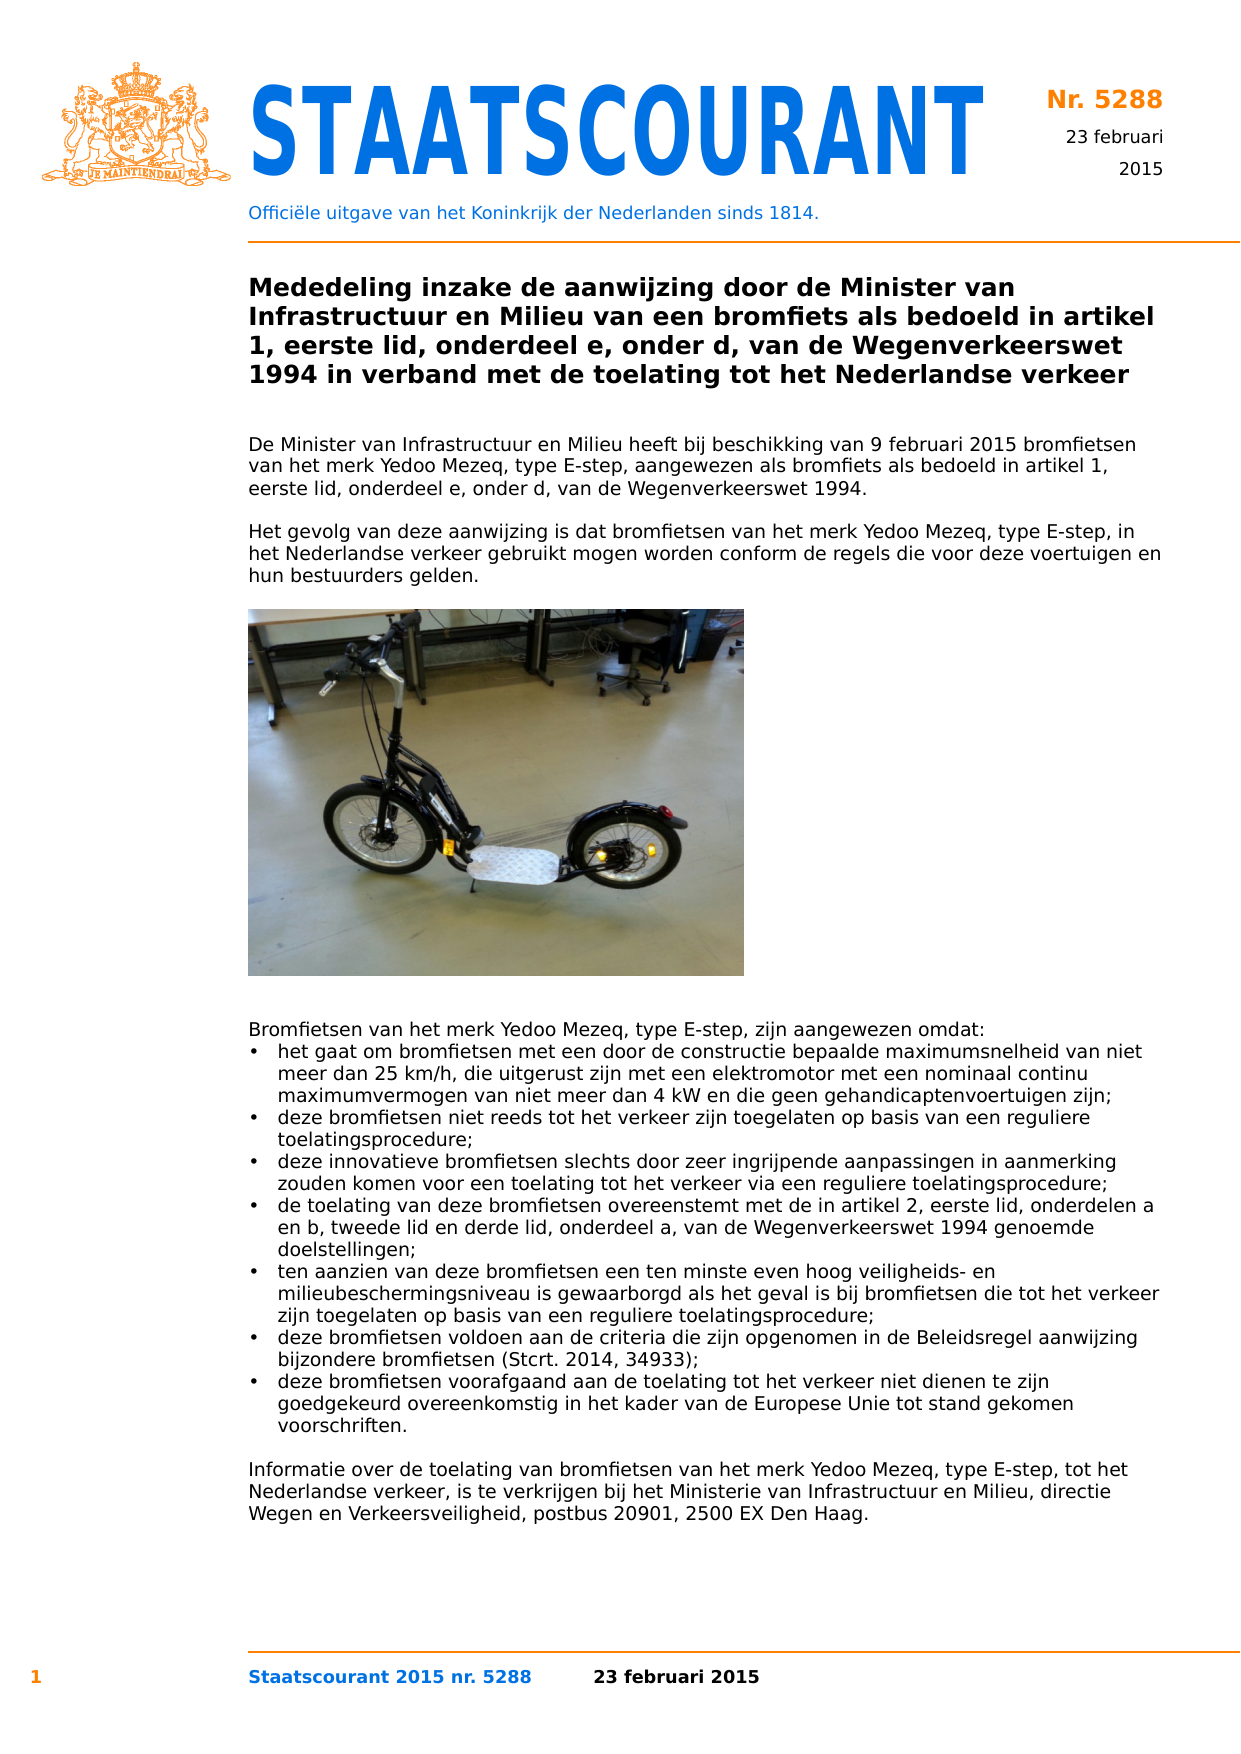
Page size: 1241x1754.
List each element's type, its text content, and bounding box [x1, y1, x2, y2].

table_cell 23 februari [998, 121, 1240, 153]
table_header STAATSCOURANT [248, 62, 998, 203]
text • de toelating van deze bromfietsen overeenstemt met de in artikel 2, eerste lid, onderdelen a en b, tweede lid en derde lid, onderdeel a, van de Wegenverkeerswet 1994 genoemde doelstellingen; [248, 1195, 1163, 1261]
text Het gevolg van deze aanwijzing is dat bromfietsen van het merk Yedoo Mezeq, type E-step, in het Nederlandse verkeer gebruikt mogen worden conform de regels die voor deze voertuigen en hun bestuurders gelden. [248, 521, 1163, 587]
text • het gaat om bromfietsen met een door de constructie bepaalde maximumsnelheid van niet meer dan 25 km/h, die uitgerust zijn met een elektromotor met een nominaal continu maximumvermogen van niet meer dan 4 kW en die geen gehandicaptenvoertuigen zijn; [248, 1041, 1163, 1107]
text • deze innovatieve bromfietsen slechts door zeer ingrijpende aanpassingen in aanmerking zouden komen voor een toelating tot het verkeer via een reguliere toelatingsprocedure; [248, 1151, 1163, 1195]
text • deze bromfietsen niet reeds tot het verkeer zijn toegelaten op basis van een reguliere toelatingsprocedure; [248, 1107, 1163, 1151]
picture [248, 609, 744, 976]
text De Minister van Infrastructuur en Milieu heeft bij beschikking van 9 februari 2015 bromfietsen van het merk Yedoo Mezeq, type E-step, aangewezen als bromfiets als bedoeld in artikel 1, eerste lid, onderdeel e, onder d, van de Wegenverkeerswet 1994. [248, 433, 1163, 499]
text • deze bromfietsen voldoen aan de criteria die zijn opgenomen in de Beleidsregel aanwijzing bijzondere bromfietsen (Stcrt. 2014, 34933); [248, 1327, 1163, 1371]
table_header Nr. 5288 [998, 62, 1240, 121]
text Informatie over de toelating van bromfietsen van het merk Yedoo Mezeq, type E-step, tot het Nederlandse verkeer, is te verkrijgen bij het Ministerie van Infrastructuur en Milieu, directie Wegen en Verkeersveiligheid, postbus 20901, 2500 EX Den Haag. [248, 1458, 1163, 1524]
text • deze bromfietsen voorafgaand aan de toelating tot het verkeer niet dienen te zijn goedgekeurd overeenkomstig in het kader van de Europese Unie tot stand gekomen voorschriften. [248, 1371, 1163, 1437]
table_cell Officiële uitgave van het Koninkrijk der Nederlanden sinds 1814. [248, 203, 1240, 241]
subtitle Mededeling inzake de aanwijzing door de Minister van Infrastructuur en Milieu van een bromfiets als bedoeld in artikel 1, eerste lid, onderdeel e, onder d, van de Wegenverkeerswet 1994 in verband met de toelating tot het Nederlandse verkeer [248, 273, 1163, 390]
table_cell 2015 [998, 153, 1240, 203]
table_header [25, 62, 248, 241]
text • ten aanzien van deze bromfietsen een ten minste even hoog veiligheids- en milieubeschermingsniveau is gewaarborgd als het geval is bij bromfietsen die tot het verkeer zijn toegelaten op basis van een reguliere toelatingsprocedure; [248, 1261, 1163, 1327]
picture [41, 62, 231, 186]
text Bromfietsen van het merk Yedoo Mezeq, type E-step, zijn aangewezen omdat: [248, 1019, 1163, 1041]
